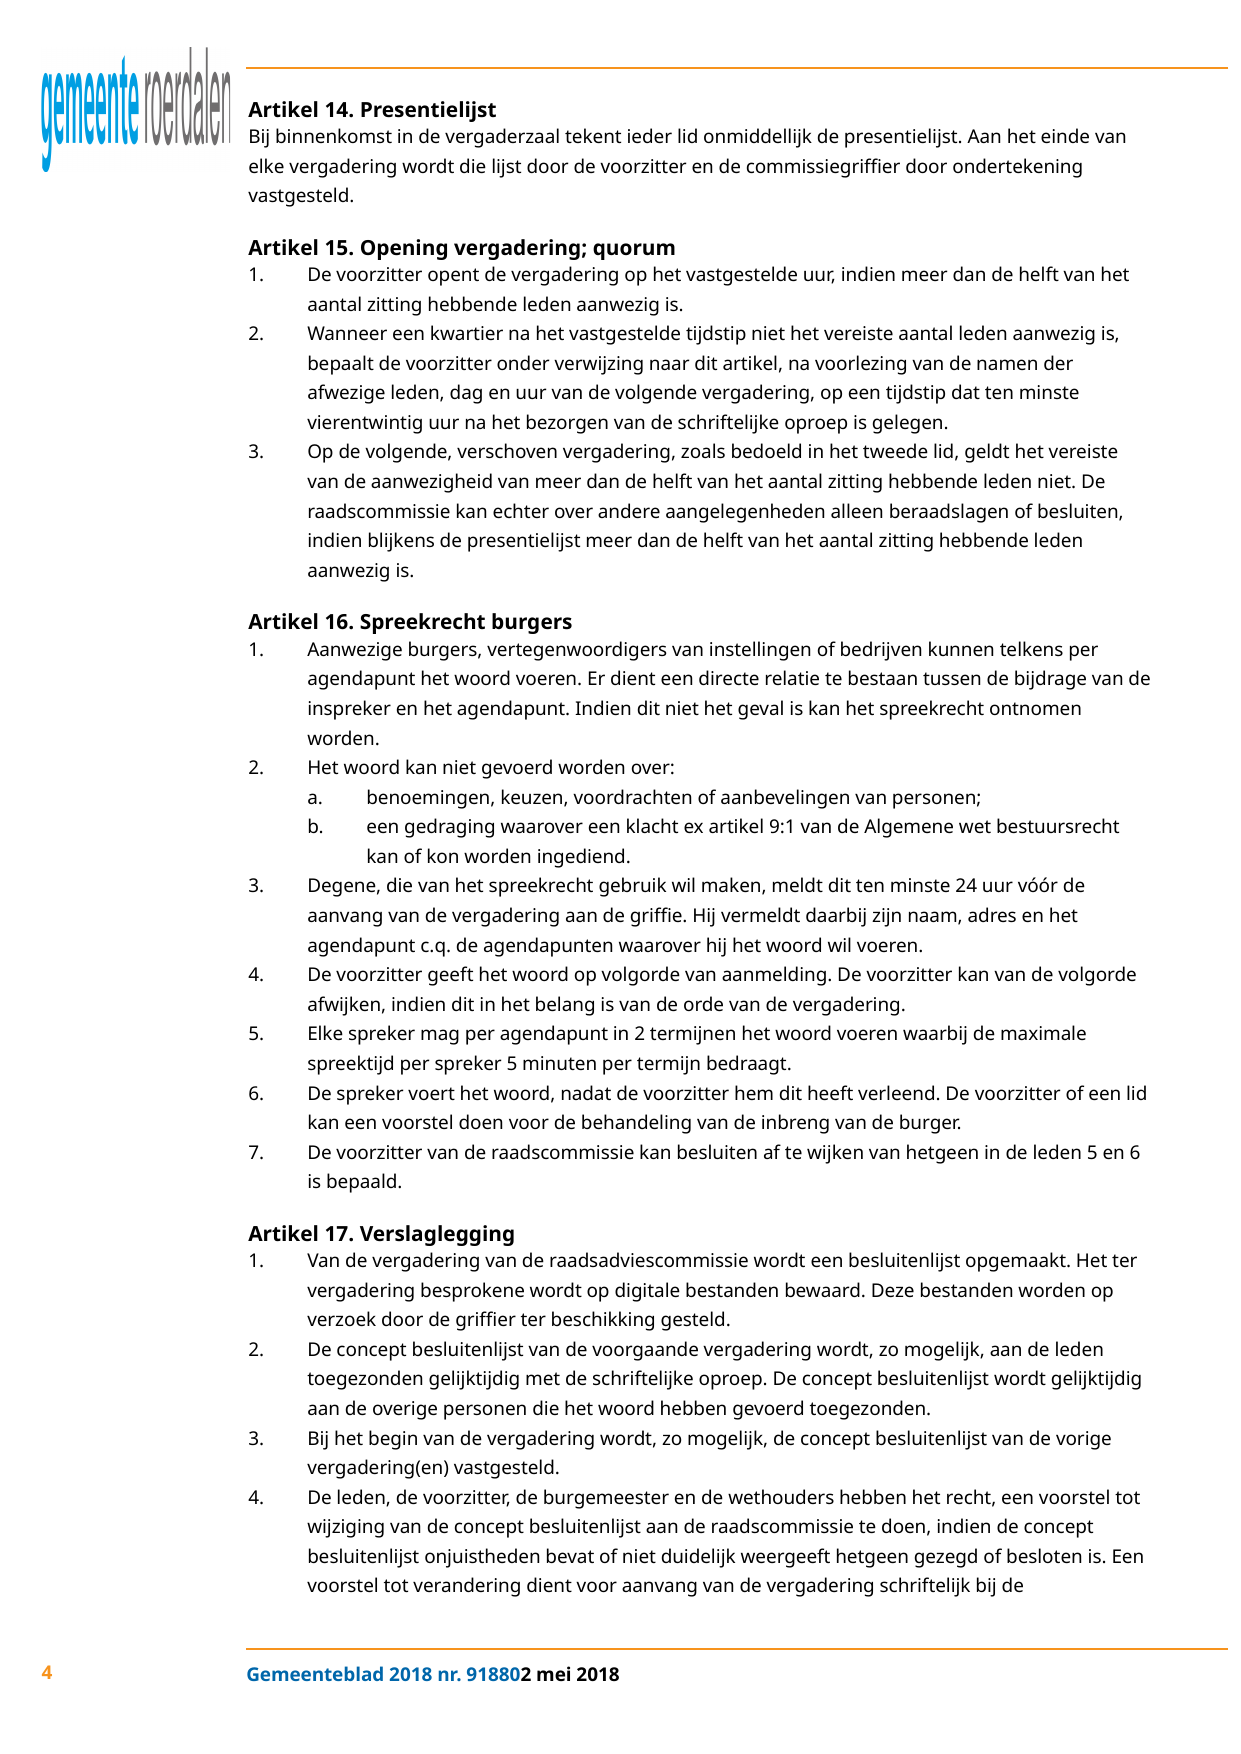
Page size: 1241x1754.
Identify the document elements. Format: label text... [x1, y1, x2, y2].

list De leden, de voorzitter, de burgemeester en de wethouders hebben het recht, een voorstel tot wijziging van de concept besluitenlijst aan de raadscommissie te doen, indien de concept besluitenlijst onjuistheden bevat of niet duidelijk weergeeft hetgeen gezegd of besloten is. Een voorstel tot verandering dient voor aanvang van de vergadering schriftelijk bij de [248, 1484, 1152, 1598]
text Artikel 16. Spreekrecht burgers [248, 607, 1152, 636]
picture [41, 134, 48, 172]
list Bij het begin van de vergadering wordt, zo mogelijk, de concept besluitenlijst van de vorige vergadering(en) vastgesteld. [248, 1425, 1152, 1480]
list Wanneer een kwartier na het vastgestelde tijdstip niet het vereiste aantal leden aanwezig is, bepaalt de voorzitter onder verwijzing naar dit artikel, na voorlezing van de namen der afwezige leden, dag en uur van de volgende vergadering, op een tijdstip dat ten minste vierentwintig uur na het bezorgen van de schriftelijke oproep is gelegen. [248, 320, 1152, 435]
list De voorzitter opent de vergadering op het vastgestelde uur, indien meer dan de helft van het aantal zitting hebbende leden aanwezig is. [248, 261, 1152, 317]
text Bij binnenkomst in de vergaderzaal tekent ieder lid onmiddellijk de presentielijst. Aan het einde van elke vergadering wordt die lijst door de voorzitter en de commissiegriffier door ondertekening vastgesteld. [248, 123, 1152, 208]
list De voorzitter geeft het woord op volgorde van aanmelding. De voorzitter kan van de volgorde afwijken, indien dit in het belang is van de orde van de vergadering. [248, 961, 1152, 1017]
text Artikel 15. Opening vergadering; quorum [248, 233, 1152, 261]
picture [41, 47, 231, 172]
list benoemingen, keuzen, voordrachten of aanbevelingen van personen; [307, 784, 1152, 809]
list Elke spreker mag per agendapunt in 2 termijnen het woord voeren waarbij de maximale spreektijd per spreker 5 minuten per termijn bedraagt. [248, 1021, 1152, 1076]
list De concept besluitenlijst van de voorgaande vergadering wordt, zo mogelijk, aan de leden toegezonden gelijktijdig met de schriftelijke oproep. De concept besluitenlijst wordt gelijktijdig aan de overige personen die het woord hebben gevoerd toegezonden. [248, 1336, 1152, 1421]
list De spreker voert het woord, nadat de voorzitter hem dit heeft verleend. De voorzitter of een lid kan een voorstel doen voor de behandeling van de inbreng van de burger. [248, 1080, 1152, 1135]
list Van de vergadering van de raadsadviescommissie wordt een besluitenlijst opgemaakt. Het ter vergadering besprokene wordt op digitale bestanden bewaard. Deze bestanden worden op verzoek door de griffier ter beschikking gesteld. [248, 1247, 1152, 1332]
list Degene, die van het spreekrecht gebruik wil maken, meldt dit ten minste 24 uur vóór de aanvang van de vergadering aan de griffie. Hij vermeldt daarbij zijn naam, adres en het agendapunt c.q. de agendapunten waarover hij het woord wil voeren. [248, 873, 1152, 957]
list Op de volgende, verschoven vergadering, zoals bedoeld in het tweede lid, geldt het vereiste van de aanwezigheid van meer dan de helft van het aantal zitting hebbende leden niet. De raadscommissie kan echter over andere aangelegenheden alleen beraadslagen of besluiten, indien blijkens de presentielijst meer dan de helft van het aantal zitting hebbende leden aanwezig is. [248, 439, 1152, 583]
list een gedraging waarover een klacht ex artikel 9:1 van de Algemene wet bestuursrecht kan of kon worden ingediend. [307, 813, 1152, 869]
list De voorzitter van de raadscommissie kan besluiten af te wijken van hetgeen in de leden 5 en 6 is bepaald. [248, 1139, 1152, 1194]
text Artikel 14. Presentielijst [248, 95, 1152, 123]
list Aanwezige burgers, vertegenwoordigers van instellingen of bedrijven kunnen telkens per agendapunt het woord voeren. Er dient een directe relatie te bestaan tussen de bijdrage van de inspreker en het agendapunt. Indien dit niet het geval is kan het spreekrecht ontnomen worden. [248, 636, 1152, 750]
list Het woord kan niet gevoerd worden over: [248, 754, 1152, 780]
text Artikel 17. Verslaglegging [248, 1219, 1152, 1247]
